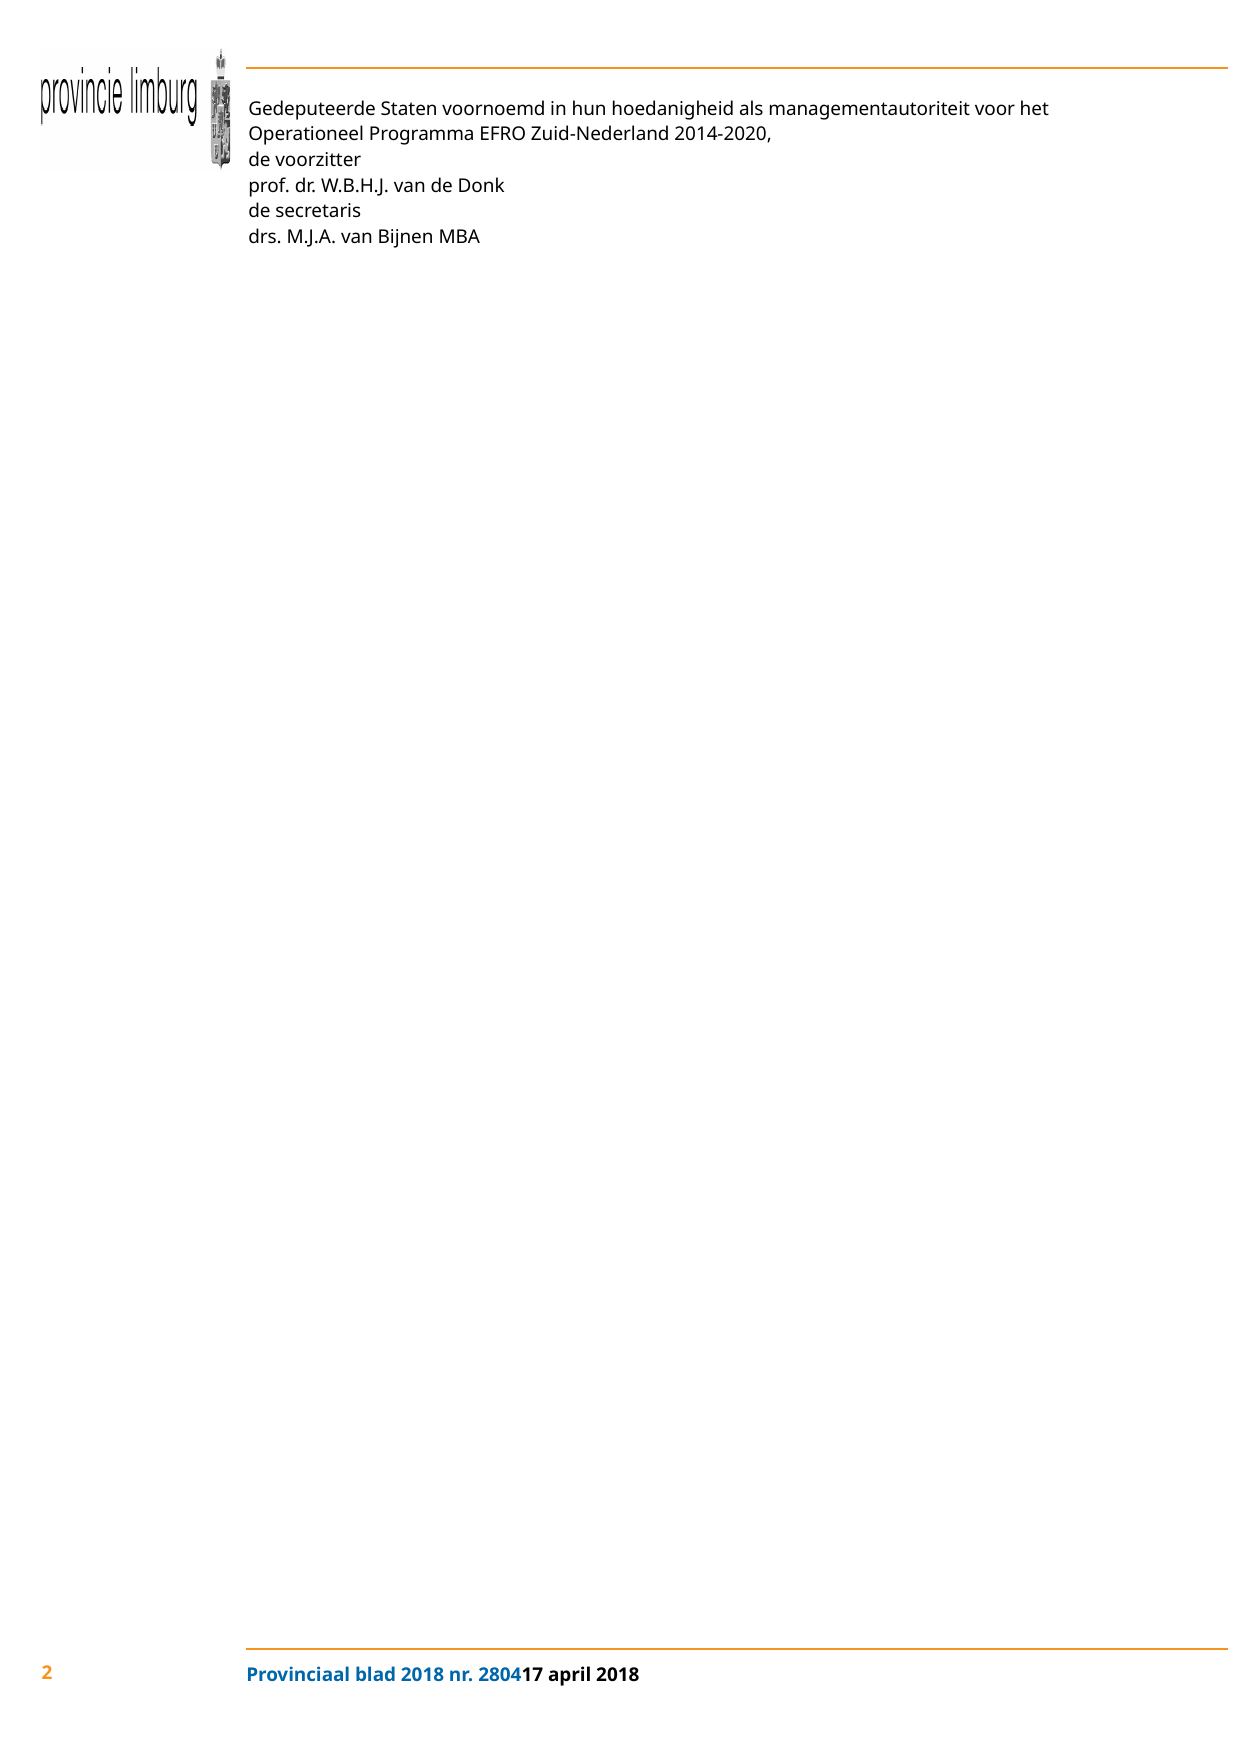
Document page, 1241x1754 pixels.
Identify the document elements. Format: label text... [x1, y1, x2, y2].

text Gedeputeerde Staten voornoemd in hun hoedanigheid als managementautoriteit voor het Operationeel Programma EFRO Zuid-Nederland 2014-2020, [248, 95, 1152, 146]
text de voorzitter [248, 146, 1152, 172]
text prof. dr. W.B.H.J. van de Donk [248, 172, 1152, 198]
text de secretaris [248, 198, 1152, 223]
text drs. M.J.A. van Bijnen MBA [248, 223, 1152, 249]
picture [41, 47, 231, 172]
